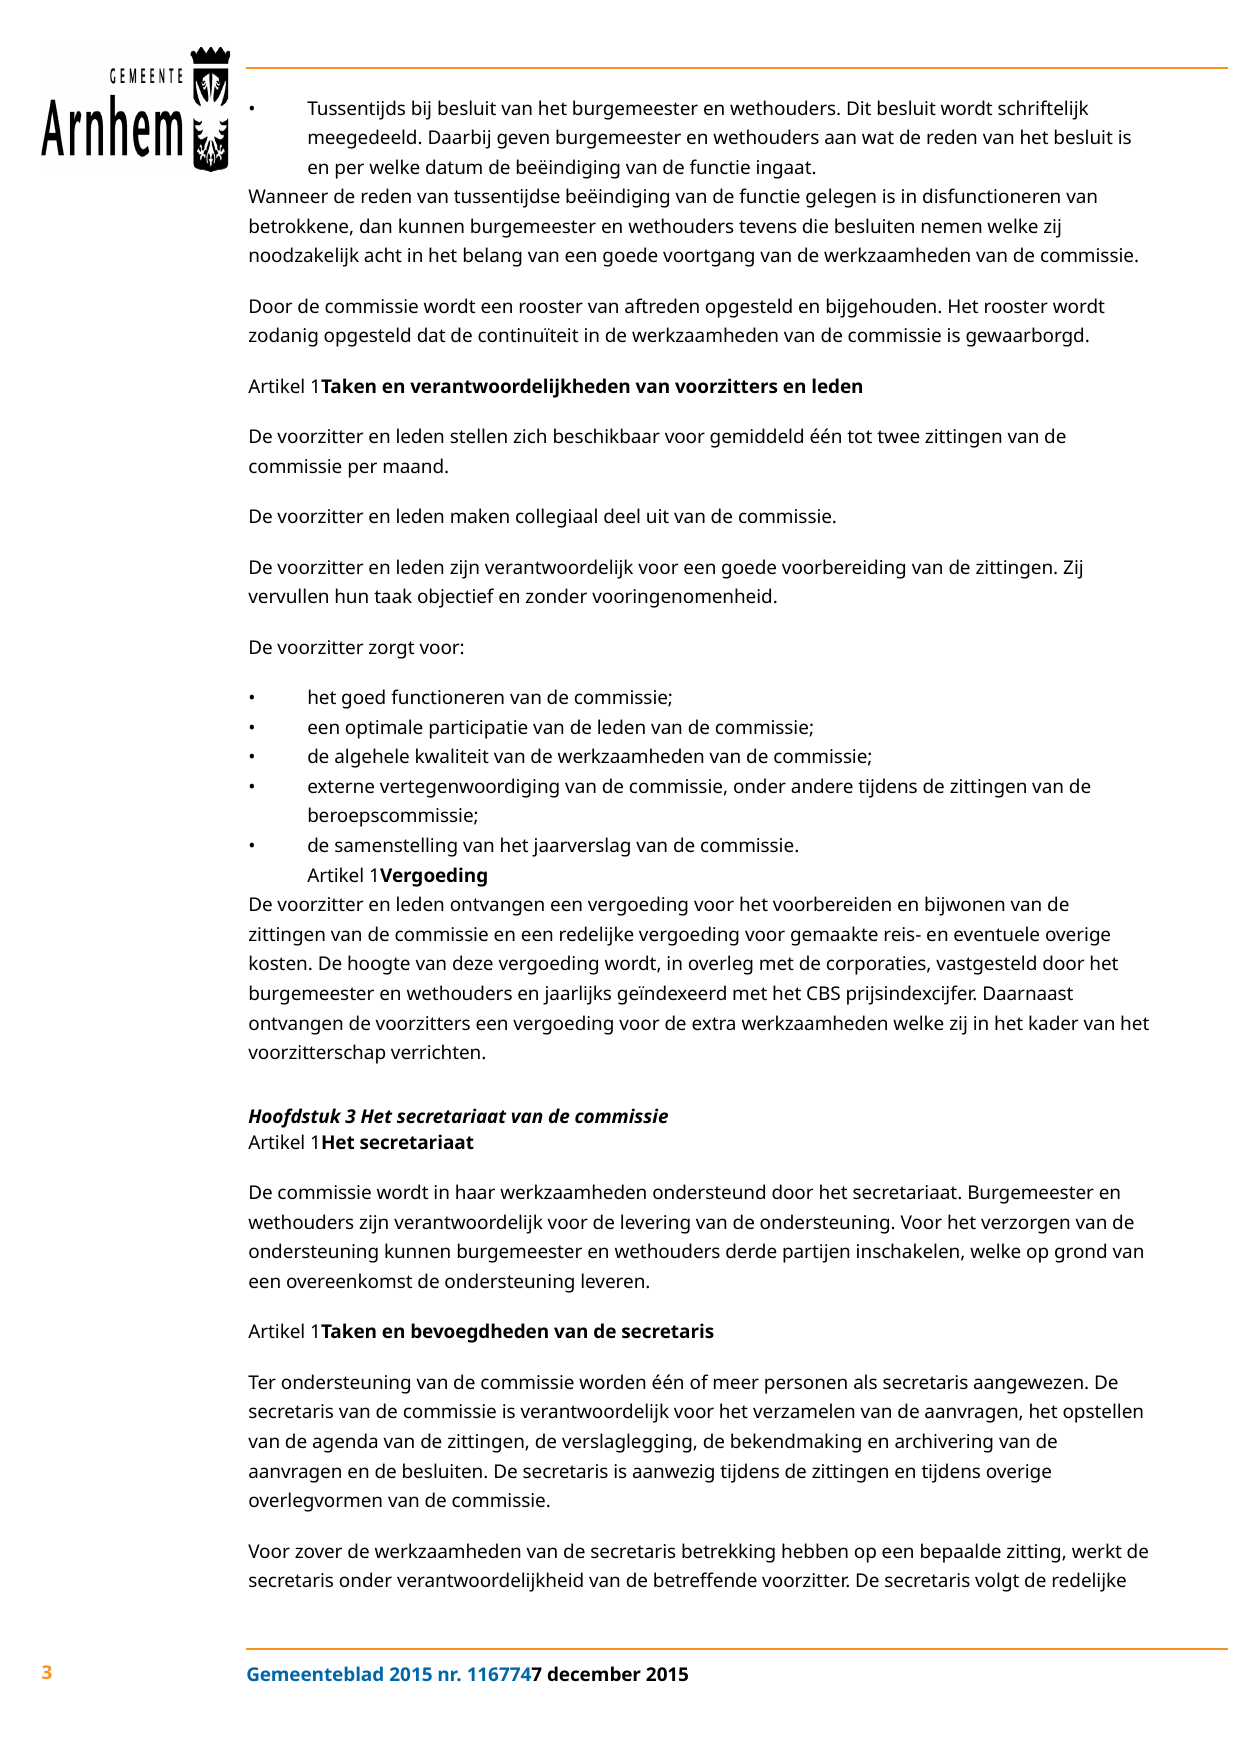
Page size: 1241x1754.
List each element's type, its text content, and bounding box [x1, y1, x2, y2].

text Hoofdstuk 3 Het secretariaat van de commissie [248, 1103, 1152, 1129]
text De commissie wordt in haar werkzaamheden ondersteund door het secretariaat. Burgemeester en wethouders zijn verantwoordelijk voor de levering van de ondersteuning. Voor het verzorgen van de ondersteuning kunnen burgemeester en wethouders derde partijen inschakelen, welke op grond van een overeenkomst de ondersteuning leveren. [248, 1179, 1152, 1294]
list externe vertegenwoordiging van de commissie, onder andere tijdens de zittingen van de beroepscommissie; [248, 773, 1152, 828]
text Wanneer de reden van tussentijdse beëindiging van de functie gelegen is in disfunctioneren van betrokkene, dan kunnen burgemeester en wethouders tevens die besluiten nemen welke zij noodzakelijk acht in het belang van een goede voortgang van de werkzaamheden van de commissie. [248, 183, 1152, 268]
list Vergoeding [307, 862, 1152, 888]
text De voorzitter en leden ontvangen een vergoeding voor het voorbereiden en bijwonen van de zittingen van de commissie en een redelijke vergoeding voor gemaakte reis- en eventuele overige kosten. De hoogte van deze vergoeding wordt, in overleg met de corporaties, vastgesteld door het burgemeester en wethouders en jaarlijks geïndexeerd met het CBS prijsindexcijfer. Daarnaast ontvangen de voorzitters een vergoeding voor de extra werkzaamheden welke zij in het kader van het voorzitterschap verrichten. [248, 891, 1152, 1065]
text De voorzitter en leden zijn verantwoordelijk voor een goede voorbereiding van de zittingen. Zij vervullen hun taak objectief en zonder vooringenomenheid. [248, 554, 1152, 609]
list het goed functioneren van de commissie; [248, 684, 1152, 710]
text De voorzitter en leden maken collegiaal deel uit van de commissie. [248, 503, 1152, 529]
text De voorzitter en leden stellen zich beschikbaar voor gemiddeld één tot twee zittingen van de commissie per maand. [248, 423, 1152, 479]
list een optimale participatie van de leden van de commissie; [248, 714, 1152, 740]
text Ter ondersteuning van de commissie worden één of meer personen als secretaris aangewezen. De secretaris van de commissie is verantwoordelijk voor het verzamelen van de aanvragen, het opstellen van de agenda van de zittingen, de verslaglegging, de bekendmaking en archivering van de aanvragen en de besluiten. De secretaris is aanwezig tijdens de zittingen en tijdens overige overlegvormen van de commissie. [248, 1369, 1152, 1513]
list Tussentijds bij besluit van het burgemeester en wethouders. Dit besluit wordt schriftelijk meegedeeld. Daarbij geven burgemeester en wethouders aan wat de reden van het besluit is en per welke datum de beëindiging van de functie ingaat. [248, 95, 1152, 180]
text Door de commissie wordt een rooster van aftreden opgesteld en bijgehouden. Het rooster wordt zodanig opgesteld dat de continuïteit in de werkzaamheden van de commissie is gewaarborgd. [248, 293, 1152, 348]
text Artikel 1Taken en verantwoordelijkheden van voorzitters en leden [248, 373, 1152, 399]
list de samenstelling van het jaarverslag van de commissie. [248, 832, 1152, 858]
list de algehele kwaliteit van de werkzaamheden van de commissie; [248, 743, 1152, 769]
text De voorzitter zorgt voor: [248, 634, 1152, 660]
text Artikel 1Het secretariaat [248, 1129, 1152, 1155]
picture [41, 47, 231, 172]
text Artikel 1Taken en bevoegdheden van de secretaris [248, 1319, 1152, 1344]
text Voor zover de werkzaamheden van de secretaris betrekking hebben op een bepaalde zitting, werkt de secretaris onder verantwoordelijkheid van de betreffende voorzitter. De secretaris volgt de redelijke [248, 1538, 1152, 1593]
